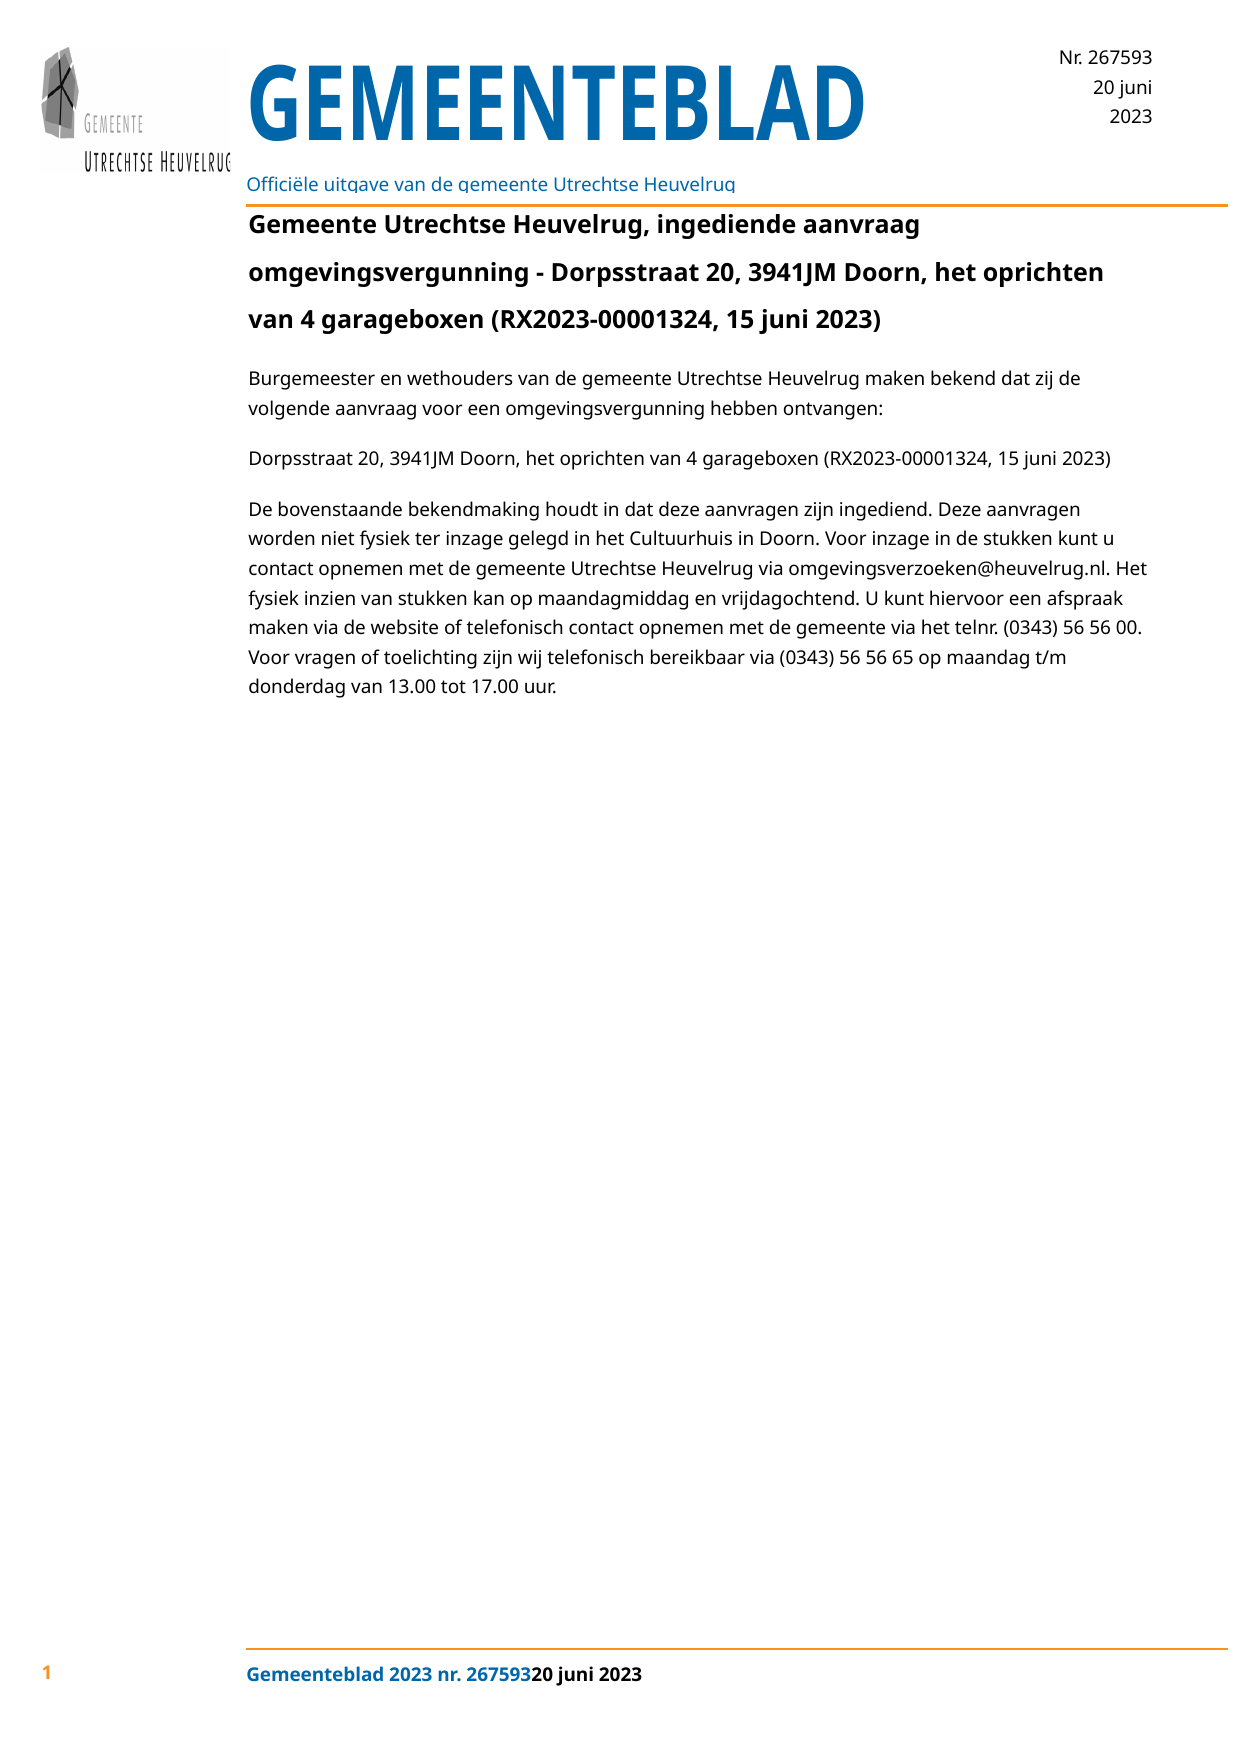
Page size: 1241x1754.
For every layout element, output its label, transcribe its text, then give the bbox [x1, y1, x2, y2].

text De bovenstaande bekendmaking houdt in dat deze aanvragen zijn ingediend. Deze aanvragen worden niet fysiek ter inzage gelegd in het Cultuurhuis in Doorn. Voor inzage in de stukken kunt u contact opnemen met de gemeente Utrechtse Heuvelrug via omgevingsverzoeken@heuvelrug.nl. Het fysiek inzien van stukken kan op maandagmiddag en vrijdagochtend. U kunt hiervoor een afspraak maken via de website of telefonisch contact opnemen met de gemeente via het telnr. (0343) 56 56 00. Voor vragen of toelichting zijn wij telefonisch bereikbaar via (0343) 56 56 65 op maandag t/m donderdag van 13.00 tot 17.00 uur. [248, 496, 1152, 699]
text Gemeente Utrechtse Heuvelrug, ingediende aanvraag omgevingsvergunning - Dorpsstraat 20, 3941JM Doorn, het oprichten van 4 garageboxen (RX2023-00001324, 15 juni 2023) [248, 207, 1152, 336]
picture [41, 47, 231, 172]
text Dorpsstraat 20, 3941JM Doorn, het oprichten van 4 garageboxen (RX2023-00001324, 15 juni 2023) [248, 446, 1152, 471]
text Burgemeester en wethouders van de gemeente Utrechtse Heuvelrug maken bekend dat zij de volgende aanvraag voor een omgevingsvergunning hebben ontvangen: [248, 366, 1152, 421]
